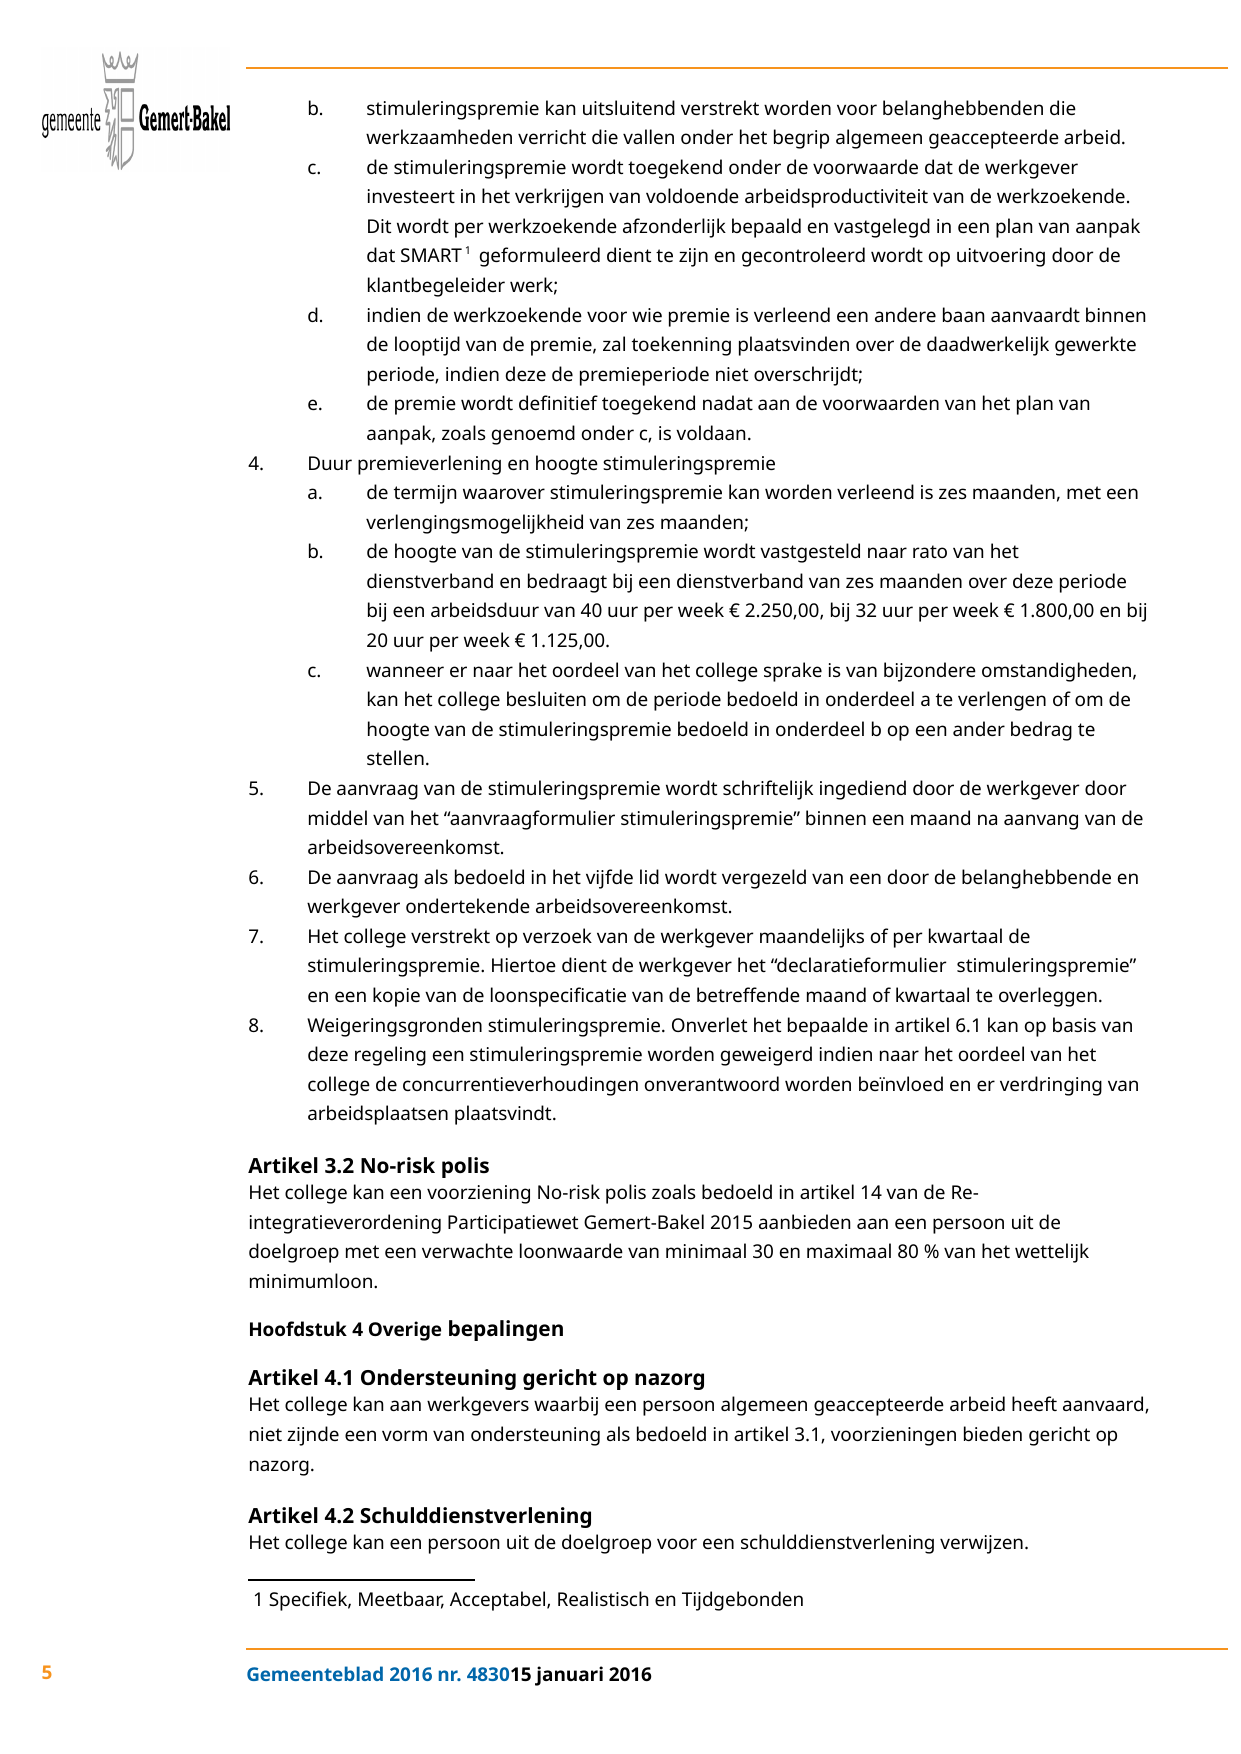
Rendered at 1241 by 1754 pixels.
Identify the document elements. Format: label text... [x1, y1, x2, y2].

text Artikel 4.1 Ondersteuning gericht op nazorg [248, 1363, 1152, 1392]
list indien de werkzoekende voor wie premie is verleend een andere baan aanvaardt binnen de looptijd van de premie, zal toekenning plaatsvinden over de daadwerkelijk gewerkte periode, indien deze de premieperiode niet overschrijdt; [307, 302, 1152, 387]
list De aanvraag als bedoeld in het vijfde lid wordt vergezeld van een door de belanghebbende en werkgever ondertekende arbeidsovereenkomst. [248, 864, 1152, 919]
text Artikel 4.2 Schulddienstverlening [248, 1501, 1152, 1529]
text Het college kan aan werkgevers waarbij een persoon algemeen geaccepteerde arbeid heeft aanvaard, niet zijnde een vorm van ondersteuning als bedoeld in artikel 3.1, voorzieningen bieden gericht op nazorg. [248, 1392, 1152, 1476]
text Het college kan een persoon uit de doelgroep voor een schulddienstverlening verwijzen. [248, 1529, 1152, 1555]
list wanneer er naar het oordeel van het college sprake is van bijzondere omstandigheden, kan het college besluiten om de periode bedoeld in onderdeel a te verlengen of om de hoogte van de stimuleringspremie bedoeld in onderdeel b op een ander bedrag te stellen. [307, 657, 1152, 771]
list Specifiek, Meetbaar, Acceptabel, Realistisch en Tijdgebonden [248, 1586, 1152, 1612]
picture [41, 47, 231, 172]
text Hoofdstuk 4 Overige bepalingen [248, 1314, 1152, 1342]
list Duur premieverlening en hoogte stimuleringspremie [248, 450, 1152, 476]
list de hoogte van de stimuleringspremie wordt vastgesteld naar rato van het dienstverband en bedraagt bij een dienstverband van zes maanden over deze periode bij een arbeidsduur van 40 uur per week € 2.250,00, bij 32 uur per week € 1.800,00 en bij 20 uur per week € 1.125,00. [307, 538, 1152, 653]
list de stimuleringspremie wordt toegekend onder de voorwaarde dat de werkgever investeert in het verkrijgen van voldoende arbeidsproductiviteit van de werkzoekende. Dit wordt per werkzoekende afzonderlijk bepaald en vastgelegd in een plan van aanpak dat SMART geformuleerd dient te zijn en gecontroleerd wordt op uitvoering door de klantbegeleider werk; [307, 154, 1152, 298]
list De aanvraag van de stimuleringspremie wordt schriftelijk ingediend door de werkgever door middel van het “aanvraagformulier stimuleringspremie” binnen een maand na aanvang van de arbeidsovereenkomst. [248, 775, 1152, 860]
list Het college verstrekt op verzoek van de werkgever maandelijks of per kwartaal de stimuleringspremie. Hiertoe dient de werkgever het “declaratieformulier stimuleringspremie” en een kopie van de loonspecificatie van de betreffende maand of kwartaal te overleggen. [248, 923, 1152, 1008]
list stimuleringspremie kan uitsluitend verstrekt worden voor belanghebbenden die werkzaamheden verricht die vallen onder het begrip algemeen geaccepteerde arbeid. [307, 95, 1152, 150]
text Artikel 3.2 No-risk polis [248, 1151, 1152, 1179]
list de premie wordt definitief toegekend nadat aan de voorwaarden van het plan van aanpak, zoals genoemd onder c, is voldaan. [307, 391, 1152, 446]
text Het college kan een voorziening No-risk polis zoals bedoeld in artikel 14 van de Re-integratieverordening Participatiewet Gemert-Bakel 2015 aanbieden aan een persoon uit de doelgroep met een verwachte loonwaarde van minimaal 30 en maximaal 80 % van het wettelijk minimumloon. [248, 1179, 1152, 1294]
list Weigeringsgronden stimuleringspremie. Onverlet het bepaalde in artikel 6.1 kan op basis van deze regeling een stimuleringspremie worden geweigerd indien naar het oordeel van het college de concurrentieverhoudingen onverantwoord worden beïnvloed en er verdringing van arbeidsplaatsen plaatsvindt. [248, 1012, 1152, 1126]
list de termijn waarover stimuleringspremie kan worden verleend is zes maanden, met een verlengingsmogelijkheid van zes maanden; [307, 479, 1152, 535]
